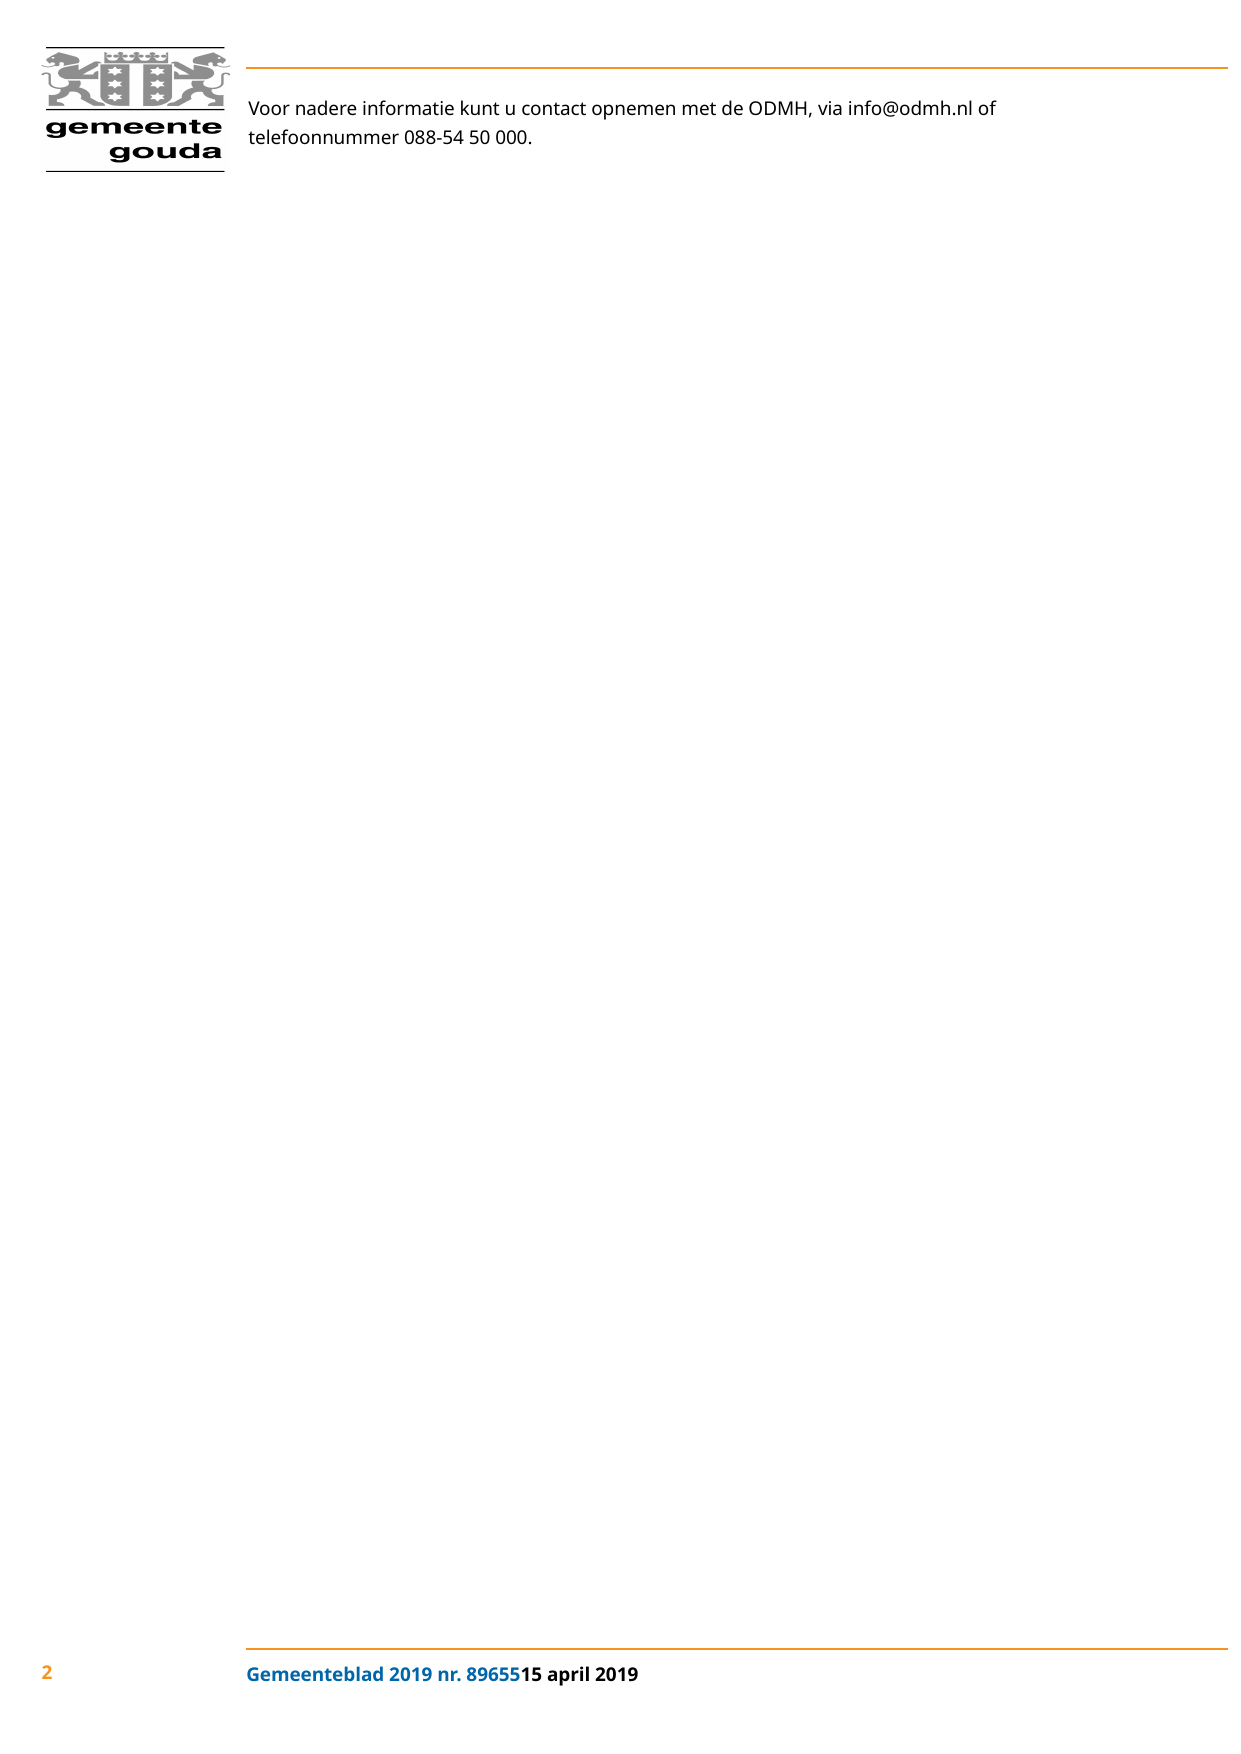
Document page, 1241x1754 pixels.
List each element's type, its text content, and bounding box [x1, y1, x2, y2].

text Voor nadere informatie kunt u contact opnemen met de ODMH, via info@odmh.nl of telefoonnummer 088-54 50 000. [248, 95, 1152, 150]
picture [41, 47, 231, 172]
